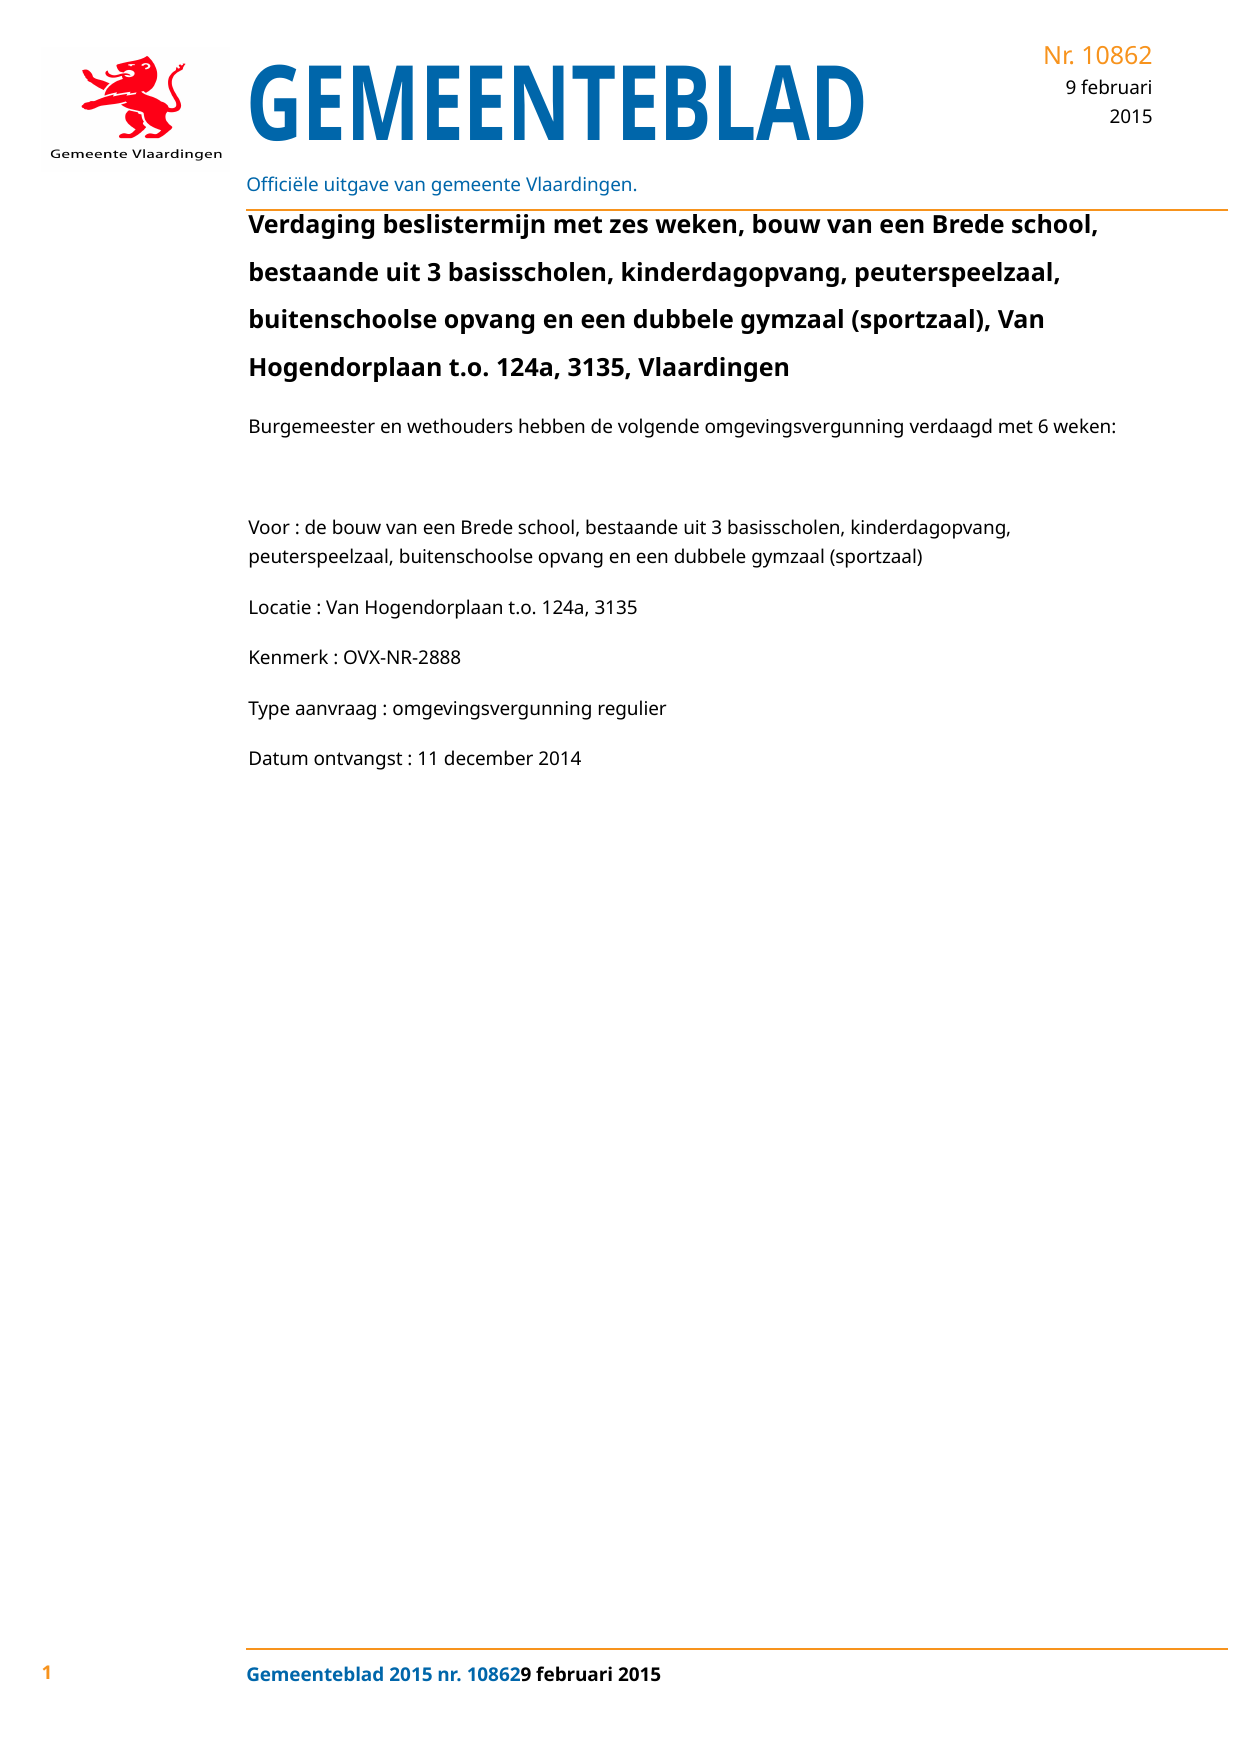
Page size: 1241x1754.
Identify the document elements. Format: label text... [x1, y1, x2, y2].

text Type aanvraag : omgevingsvergunning regulier [248, 695, 1152, 721]
text Locatie : Van Hogendorplaan t.o. 124a, 3135 [248, 594, 1152, 620]
text Verdaging beslistermijn met zes weken, bouw van een Brede school, bestaande uit 3 basisscholen, kinderdagopvang, peuterspeelzaal, buitenschoolse opvang en een dubbele gymzaal (sportzaal), Van Hogendorplaan t.o. 124a, 3135, Vlaardingen [248, 211, 1152, 384]
picture [41, 47, 231, 172]
text Datum ontvangst : 11 december 2014 [248, 745, 1152, 771]
text Kenmerk : OVX-NR-2888 [248, 644, 1152, 670]
text Voor : de bouw van een Brede school, bestaande uit 3 basisscholen, kinderdagopvang, peuterspeelzaal, buitenschoolse opvang en een dubbele gymzaal (sportzaal) [248, 514, 1152, 569]
text Burgemeester en wethouders hebben de volgende omgevingsvergunning verdaagd met 6 weken: [248, 413, 1152, 439]
